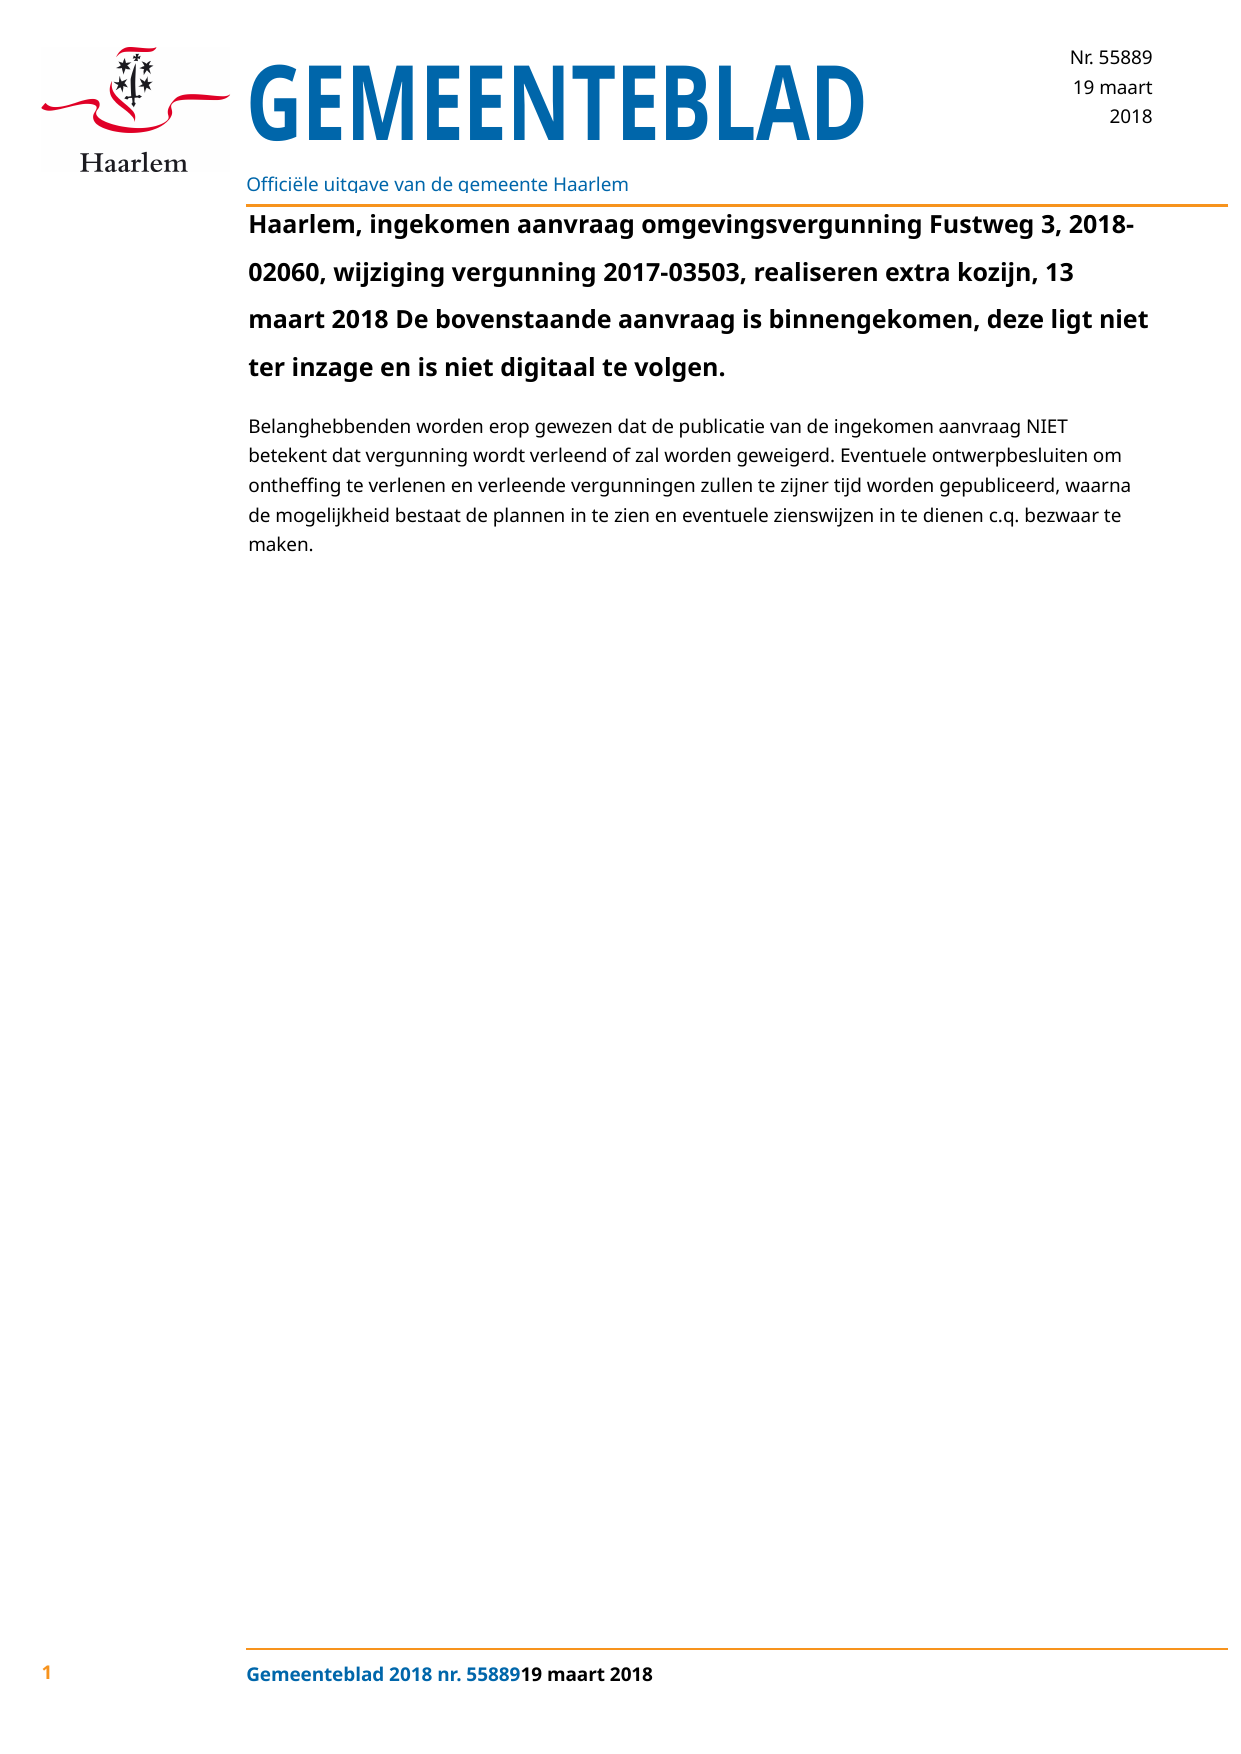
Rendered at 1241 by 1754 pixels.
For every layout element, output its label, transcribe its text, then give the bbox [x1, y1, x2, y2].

picture [41, 47, 231, 172]
text Haarlem, ingekomen aanvraag omgevingsvergunning Fustweg 3, 2018-02060, wijziging vergunning 2017-03503, realiseren extra kozijn, 13 maart 2018 De bovenstaande aanvraag is binnengekomen, deze ligt niet ter inzage en is niet digitaal te volgen. [248, 207, 1152, 384]
text Belanghebbenden worden erop gewezen dat de publicatie van de ingekomen aanvraag NIET betekent dat vergunning wordt verleend of zal worden geweigerd. Eventuele ontwerpbesluiten om ontheffing te verlenen en verleende vergunningen zullen te zijner tijd worden gepubliceerd, waarna de mogelijkheid bestaat de plannen in te zien en eventuele zienswijzen in te dienen c.q. bezwaar te maken. [248, 413, 1152, 557]
